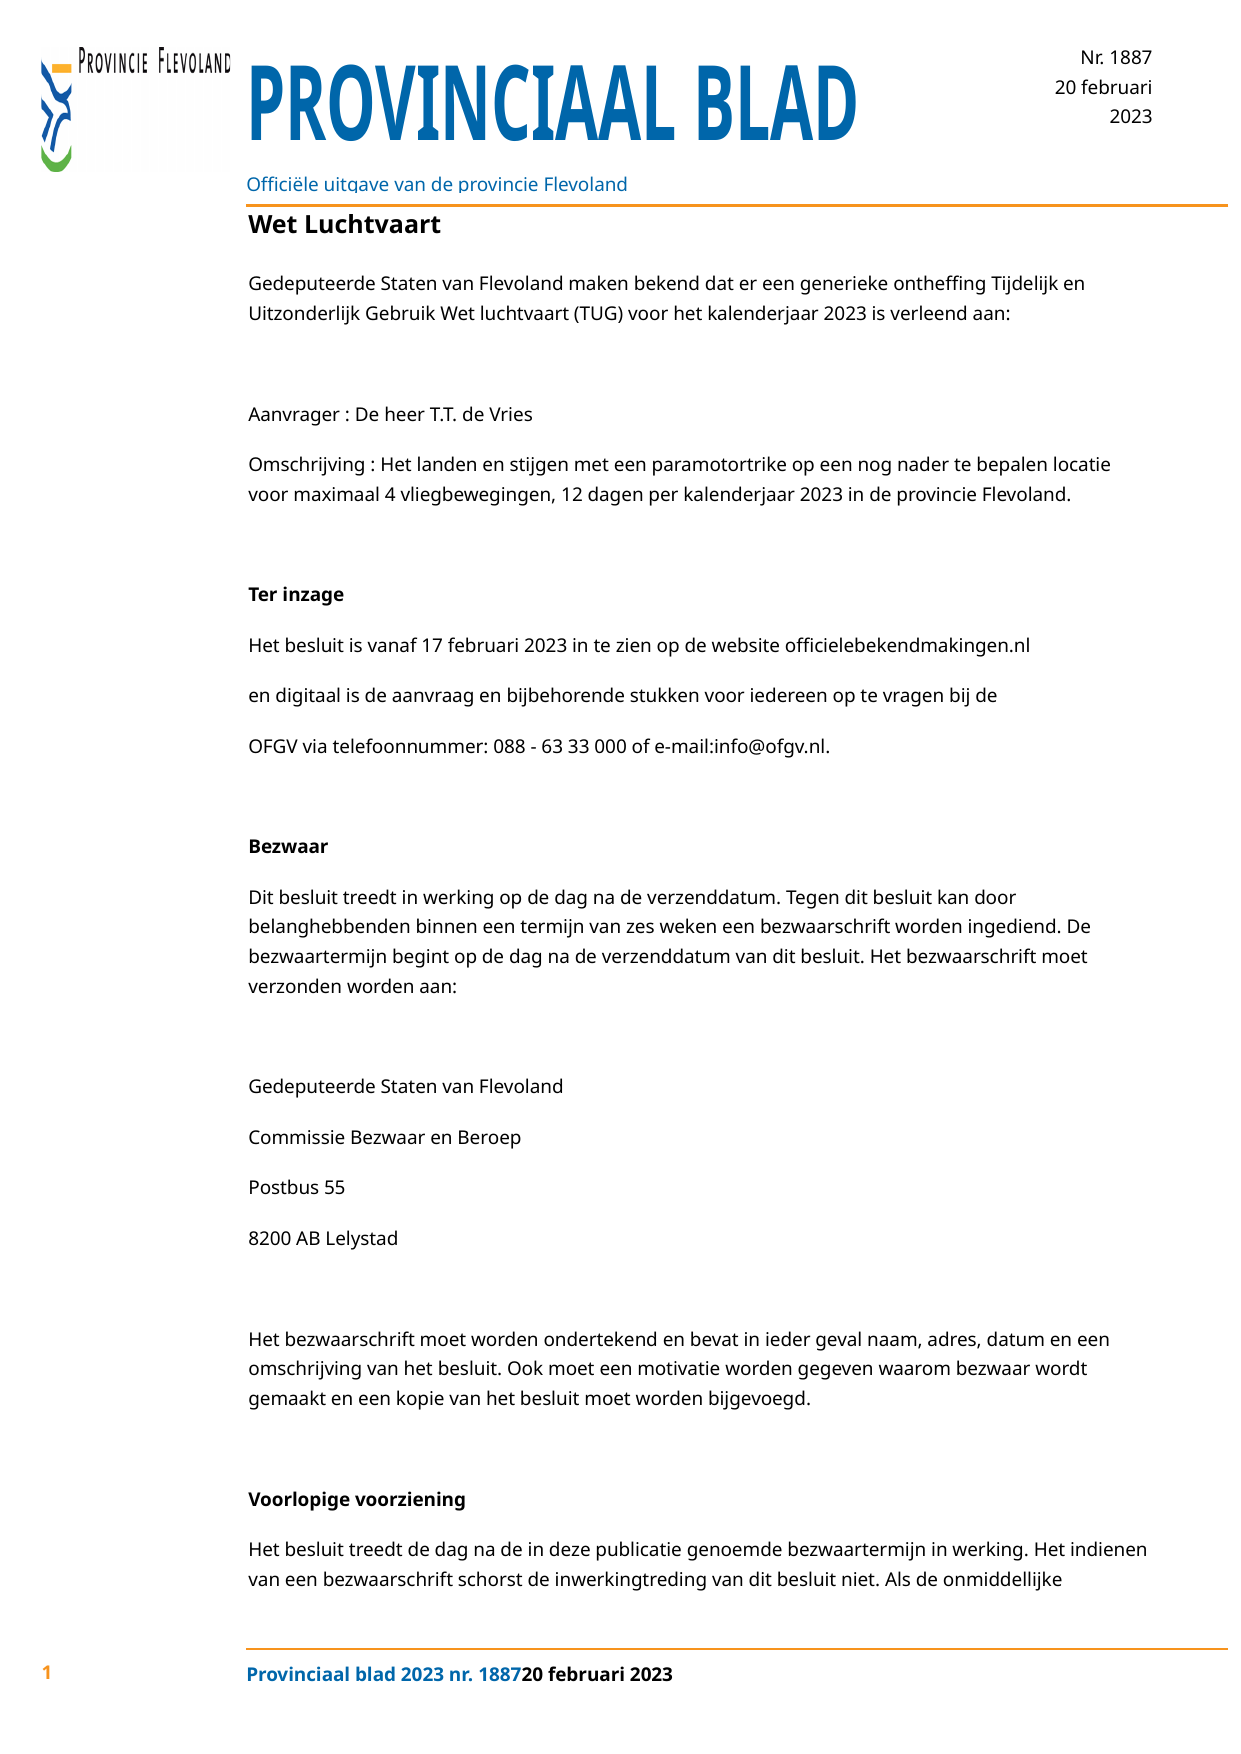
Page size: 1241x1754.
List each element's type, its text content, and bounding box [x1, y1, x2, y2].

text Commissie Bezwaar en Beroep [248, 1124, 1152, 1150]
picture [41, 47, 231, 172]
text Ter inzage [248, 582, 1152, 607]
text Aanvrager : De heer T.T. de Vries [248, 401, 1152, 426]
text Gedeputeerde Staten van Flevoland [248, 1074, 1152, 1099]
text 8200 AB Lelystad [248, 1225, 1152, 1251]
text Dit besluit treedt in werking op de dag na de verzenddatum. Tegen dit besluit kan door belanghebbenden binnen een termijn van zes weken een bezwaarschrift worden ingediend. De bezwaartermijn begint op de dag na de verzenddatum van dit besluit. Het bezwaarschrift moet verzonden worden aan: [248, 884, 1152, 998]
text Postbus 55 [248, 1174, 1152, 1200]
text Omschrijving : Het landen en stijgen met een paramotortrike op een nog nader te bepalen locatie voor maximaal 4 vliegbewegingen, 12 dagen per kalenderjaar 2023 in de provincie Flevoland. [248, 451, 1152, 506]
text Het besluit treedt de dag na de in deze publicatie genoemde bezwaartermijn in werking. Het indienen van een bezwaarschrift schorst de inwerkingtreding van dit besluit niet. Als de onmiddellijke [248, 1536, 1152, 1591]
text Het bezwaarschrift moet worden ondertekend en bevat in ieder geval naam, adres, datum en een omschrijving van het besluit. Ook moet een motivatie worden gegeven waarom bezwaar wordt gemaakt en een kopie van het besluit moet worden bijgevoegd. [248, 1326, 1152, 1411]
text Wet Luchtvaart [248, 207, 1152, 241]
text Voorlopige voorziening [248, 1486, 1152, 1511]
text Het besluit is vanaf 17 februari 2023 in te zien op de website officielebekendmakingen.nl [248, 632, 1152, 658]
text en digitaal is de aanvraag en bijbehorende stukken voor iedereen op te vragen bij de [248, 682, 1152, 708]
text Bezwaar [248, 834, 1152, 859]
text Gedeputeerde Staten van Flevoland maken bekend dat er een generieke ontheffing Tijdelijk en Uitzonderlijk Gebruik Wet luchtvaart (TUG) voor het kalenderjaar 2023 is verleend aan: [248, 270, 1152, 326]
text OFGV via telefoonnummer: 088 - 63 33 000 of e-mail:info@ofgv.nl. [248, 733, 1152, 758]
